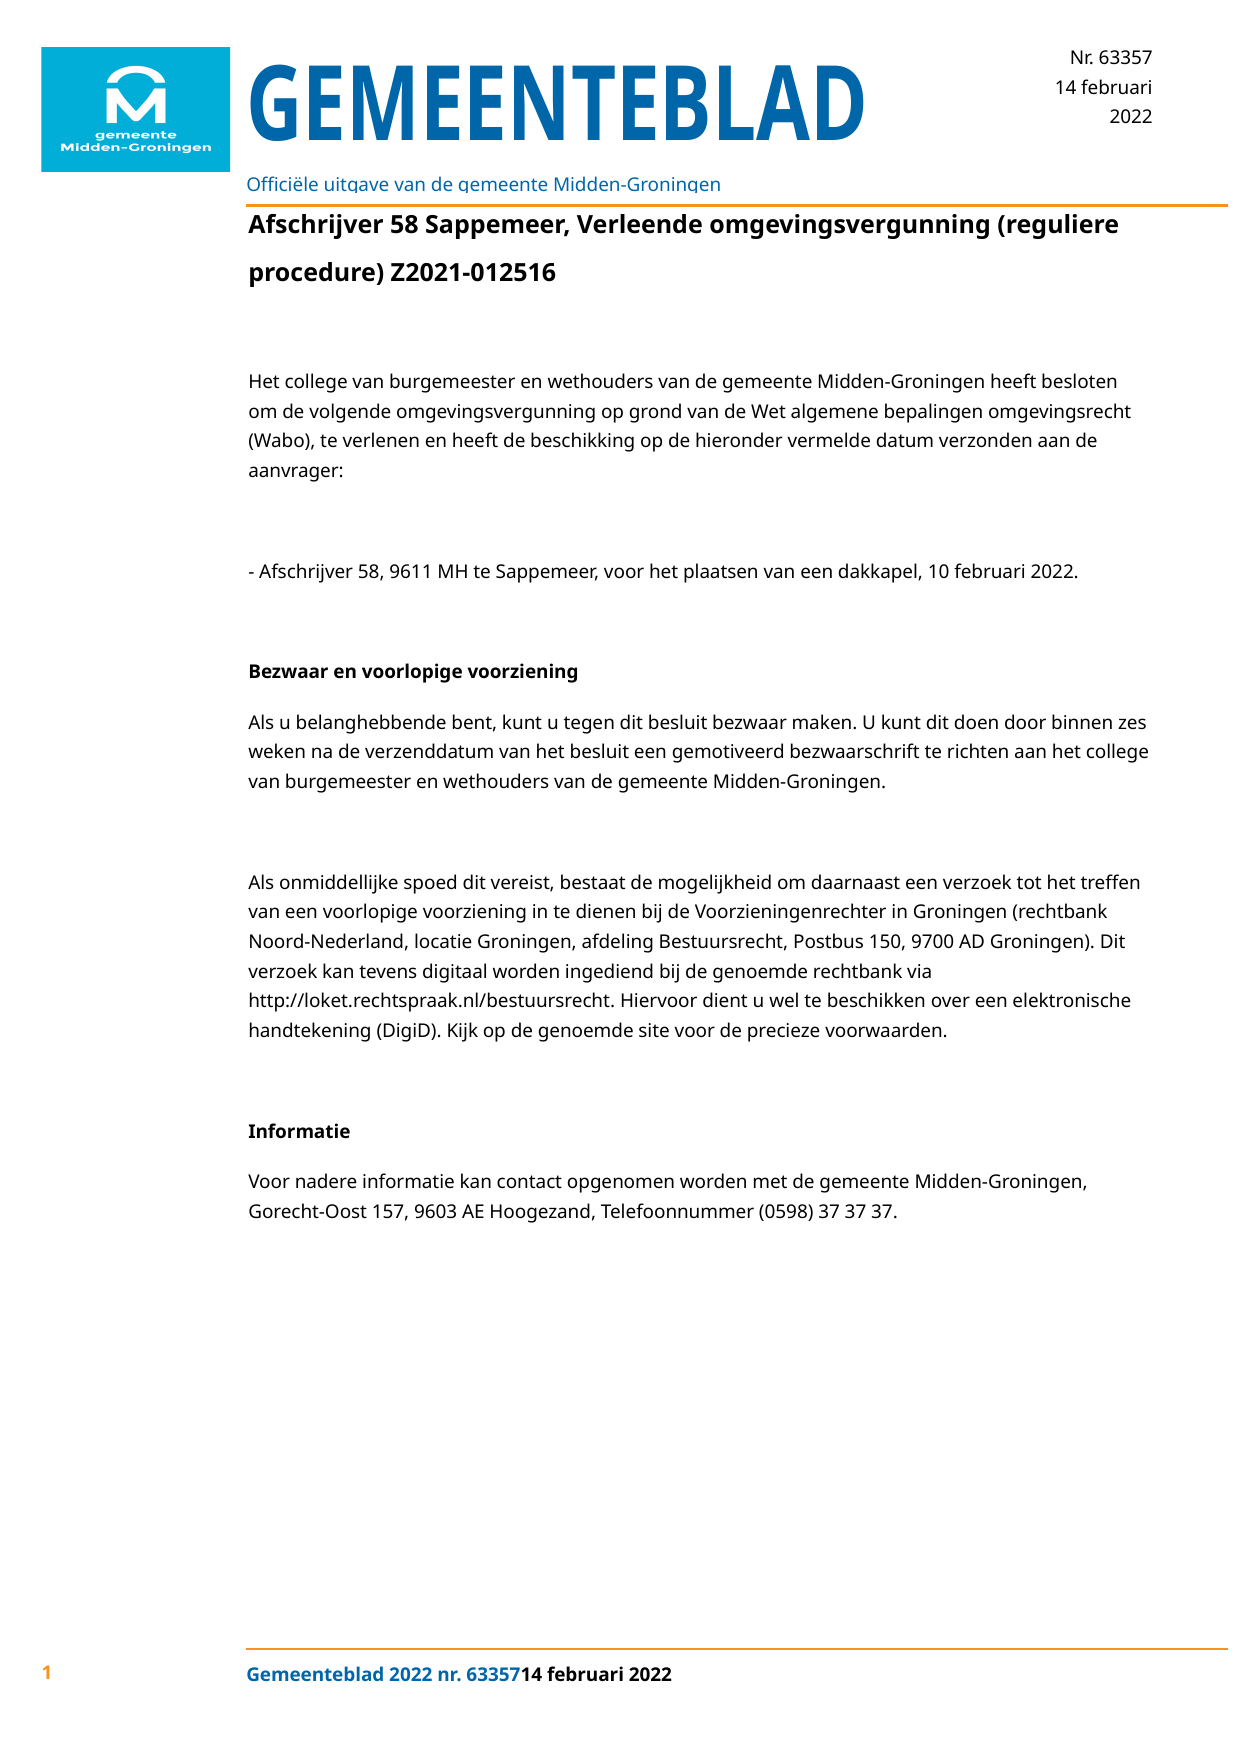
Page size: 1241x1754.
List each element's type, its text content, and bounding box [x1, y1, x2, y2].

picture [184, 146, 190, 153]
text Voor nadere informatie kan contact opgenomen worden met de gemeente Midden-Groningen, Gorecht-Oost 157, 9603 AE Hoogezand, Telefoonnummer (0598) 37 37 37. [248, 1168, 1152, 1224]
text - Afschrijver 58, 9611 MH te Sappemeer, voor het plaatsen van een dakkapel, 10 februari 2022. [248, 558, 1152, 584]
text Afschrijver 58 Sappemeer, Verleende omgevingsvergunning (reguliere procedure) Z2021-012516 [248, 207, 1152, 288]
text Als u belanghebbende bent, kunt u tegen dit besluit bezwaar maken. U kunt dit doen door binnen zes weken na de verzenddatum van het besluit een gemotiveerd bezwaarschrift te richten aan het college van burgemeester en wethouders van de gemeente Midden-Groningen. [248, 709, 1152, 794]
text Als onmiddellijke spoed dit vereist, bestaat de mogelijkheid om daarnaast een verzoek tot het treffen van een voorlopige voorziening in te dienen bij de Voorzieningenrechter in Groningen (rechtbank Noord-Nederland, locatie Groningen, afdeling Bestuursrecht, Postbus 150, 9700 AD Groningen). Dit verzoek kan tevens digitaal worden ingediend bij de genoemde rechtbank via http://loket.rechtspraak.nl/bestuursrecht. Hiervoor dient u wel te beschikken over een elektronische handtekening (DigiD). Kijk op de genoemde site voor de precieze voorwaarden. [248, 869, 1152, 1043]
text Informatie [248, 1118, 1152, 1144]
text Bezwaar en voorlopige voorziening [248, 659, 1152, 684]
text Het college van burgemeester en wethouders van de gemeente Midden-Groningen heeft besloten om de volgende omgevingsvergunning op grond van de Wet algemene bepalingen omgevingsrecht (Wabo), te verlenen en heeft de beschikking op de hieronder vermelde datum verzonden aan de aanvrager: [248, 368, 1152, 483]
picture [108, 66, 164, 82]
picture [107, 89, 165, 122]
